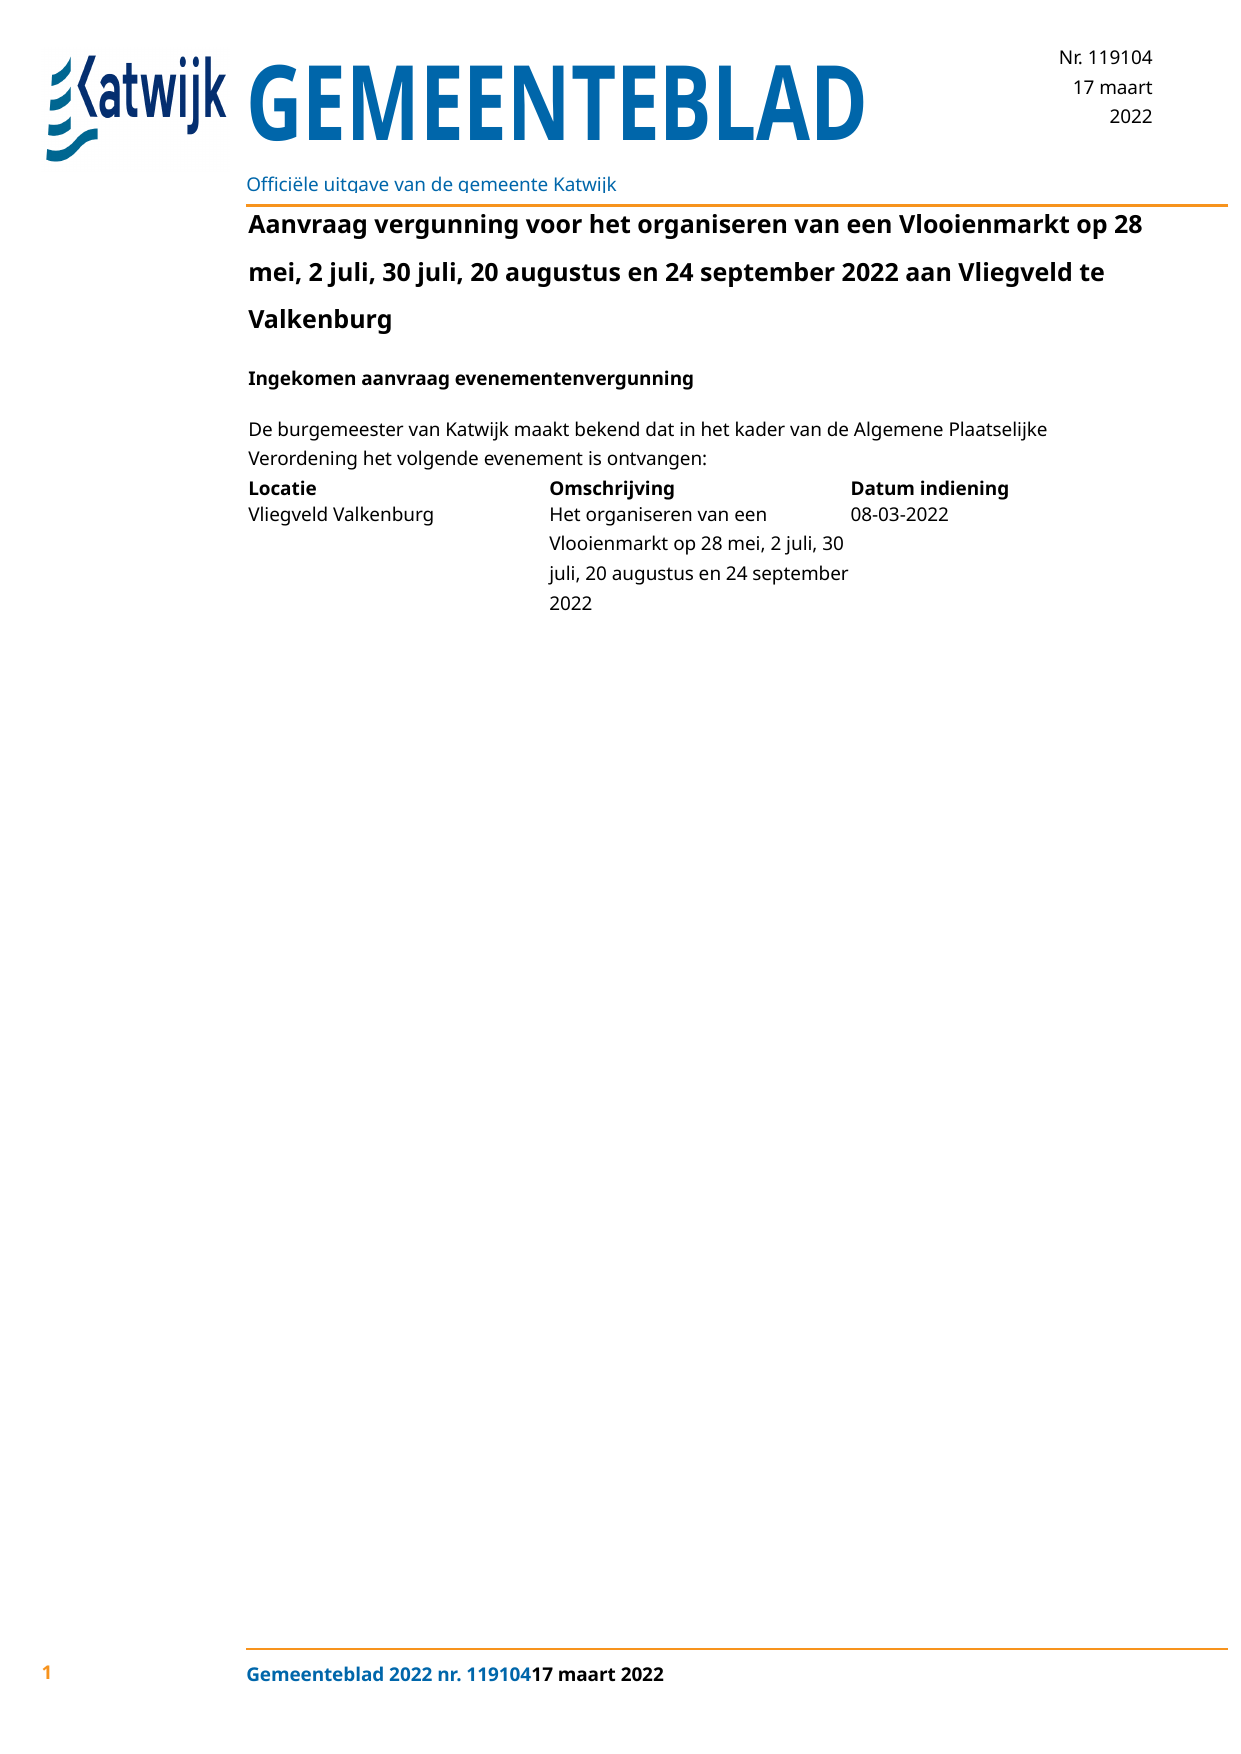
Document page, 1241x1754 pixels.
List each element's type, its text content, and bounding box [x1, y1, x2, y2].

table_header Locatie [248, 475, 549, 501]
text Ingekomen aanvraag evenementenvergunning [248, 366, 1152, 391]
text Aanvraag vergunning voor het organiseren van een Vlooienmarkt op 28 mei, 2 juli, 30 juli, 20 augustus en 24 september 2022 aan Vliegveld te Valkenburg [248, 207, 1152, 336]
table_header Omschrijving [549, 475, 850, 501]
table_cell Vliegveld Valkenburg [248, 501, 549, 615]
table_cell Het organiseren van een Vlooienmarkt op 28 mei, 2 juli, 30 juli, 20 augustus en 24 september 2022 [549, 501, 850, 615]
picture [41, 47, 231, 172]
table_header Datum indiening [850, 475, 1152, 501]
text De burgemeester van Katwijk maakt bekend dat in het kader van de Algemene Plaatselijke Verordening het volgende evenement is ontvangen: [248, 416, 1152, 471]
table_cell 08-03-2022 [850, 501, 1152, 615]
